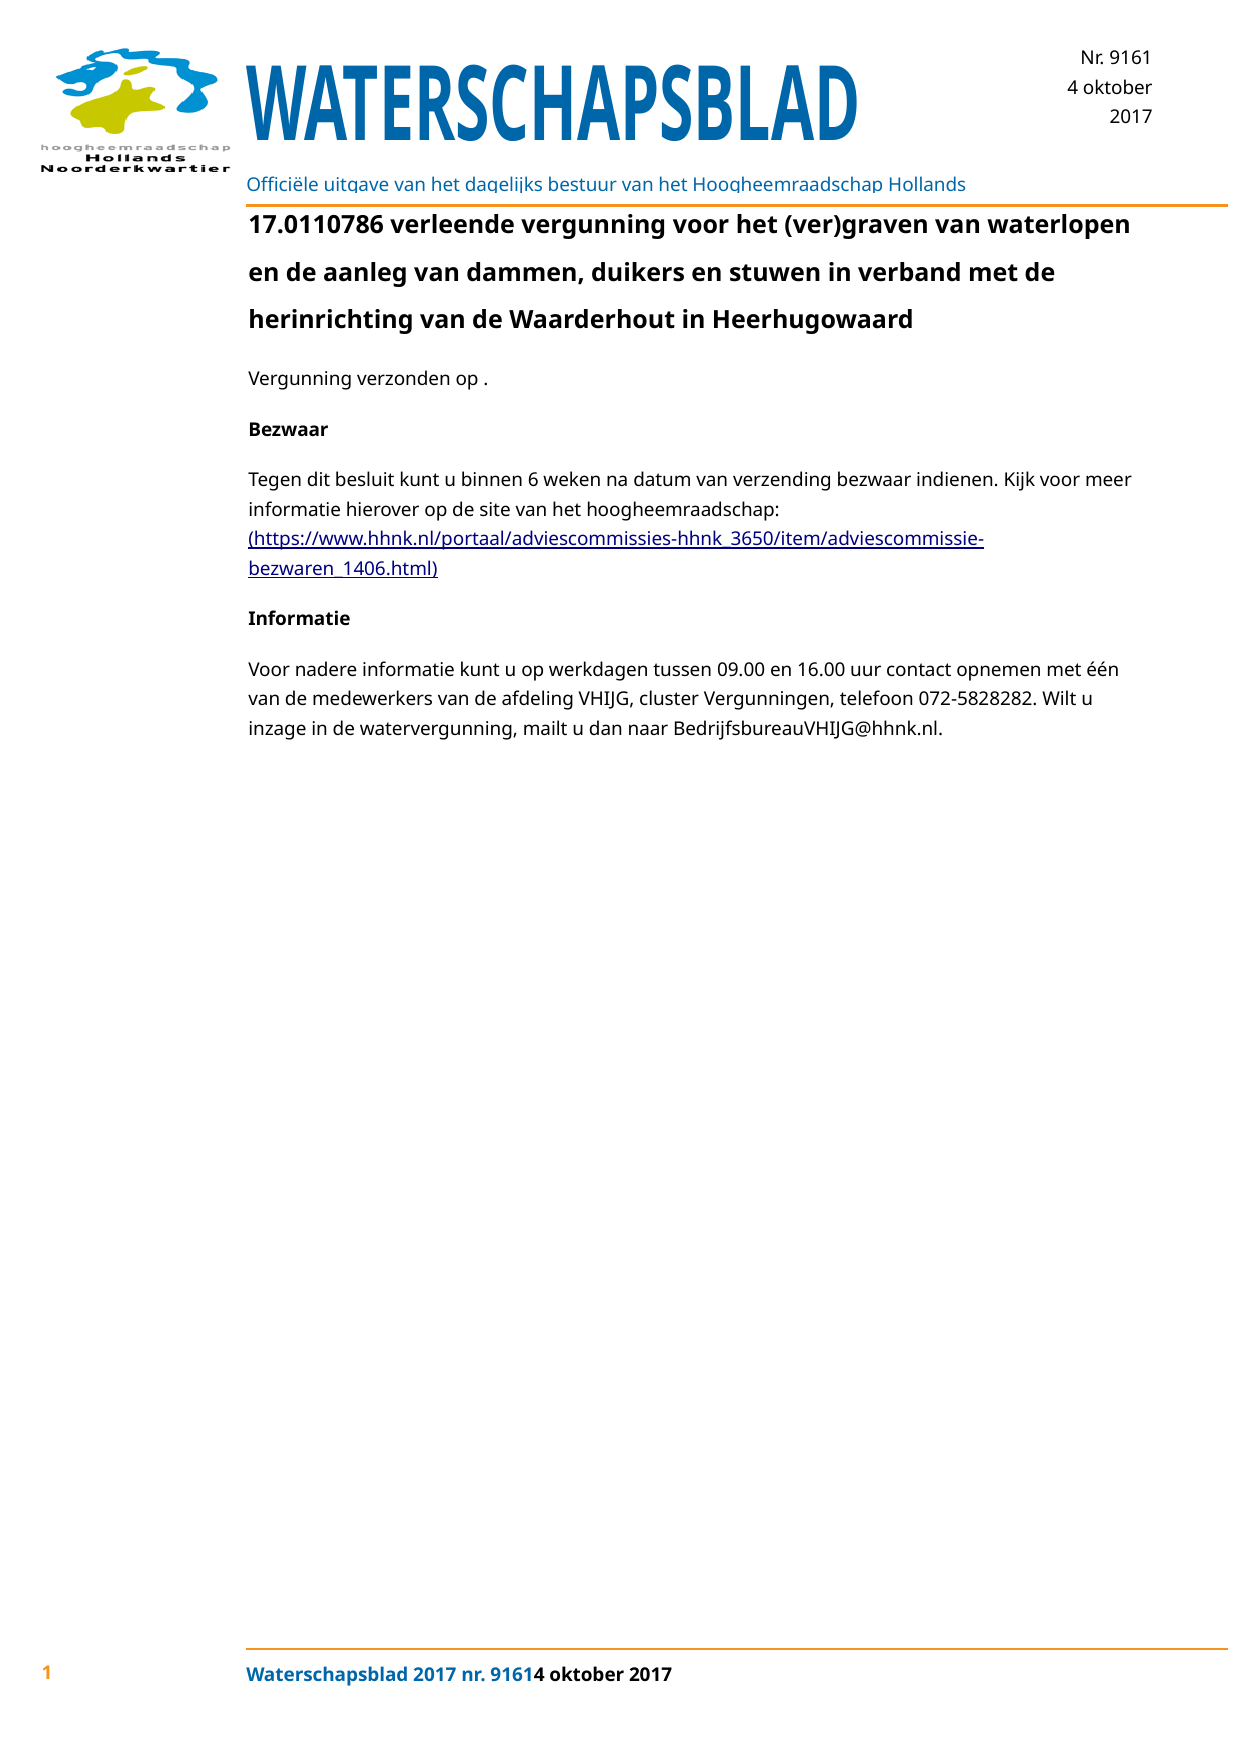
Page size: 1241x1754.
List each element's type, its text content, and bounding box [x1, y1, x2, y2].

text Bezwaar [248, 416, 1152, 442]
text Informatie [248, 606, 1152, 631]
text Tegen dit besluit kunt u binnen 6 weken na datum van verzending bezwaar indienen. Kijk voor meer informatie hierover op de site van het hoogheemraadschap: (https://www.hhnk.nl/portaal/adviescommissies-hhnk_3650/item/adviescommissie-bezwaren_1406.html) [248, 466, 1152, 581]
picture [41, 47, 231, 172]
text 17.0110786 verleende vergunning voor het (ver)graven van waterlopen en de aanleg van dammen, duikers en stuwen in verband met de herinrichting van de Waarderhout in Heerhugowaard [248, 207, 1152, 336]
text Vergunning verzonden op . [248, 366, 1152, 391]
text Voor nadere informatie kunt u op werkdagen tussen 09.00 en 16.00 uur contact opnemen met één van de medewerkers van de afdeling VHIJG, cluster Vergunningen, telefoon 072-5828282. Wilt u inzage in de watervergunning, mailt u dan naar BedrijfsbureauVHIJG@hhnk.nl. [248, 656, 1152, 741]
